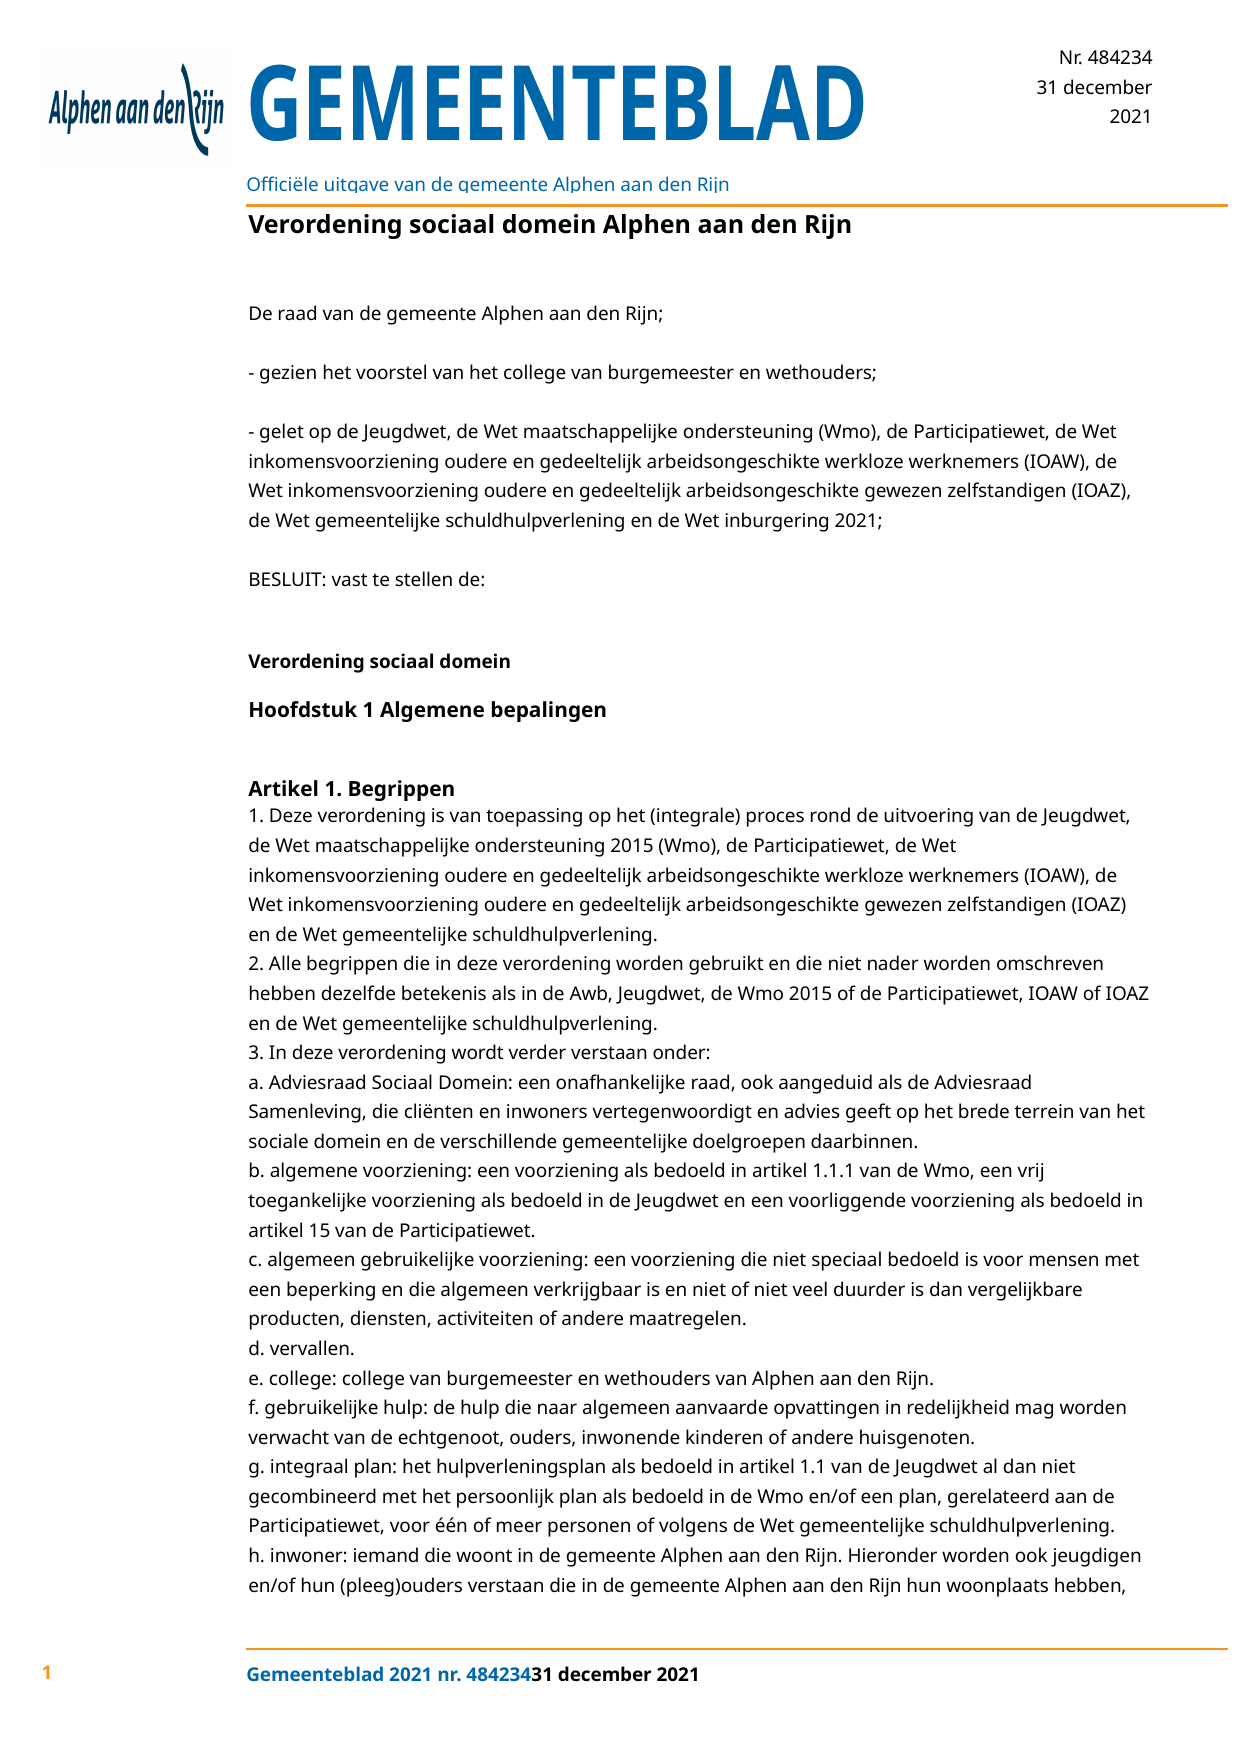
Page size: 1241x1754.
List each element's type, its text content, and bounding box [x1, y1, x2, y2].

text BESLUIT: vast te stellen de: [248, 566, 1152, 592]
text Verordening sociaal domein Alphen aan den Rijn [248, 207, 1152, 241]
text h. inwoner: iemand die woont in de gemeente Alphen aan den Rijn. Hieronder worden ook jeugdigen en/of hun (pleeg)ouders verstaan die in de gemeente Alphen aan den Rijn hun woonplaats hebben, [248, 1542, 1152, 1598]
text 1. Deze verordening is van toepassing op het (integrale) proces rond de uitvoering van de Jeugdwet, de Wet maatschappelijke ondersteuning 2015 (Wmo), de Participatiewet, de Wet inkomensvoorziening oudere en gedeeltelijk arbeidsongeschikte werkloze werknemers (IOAW), de Wet inkomensvoorziening oudere en gedeeltelijk arbeidsongeschikte gewezen zelfstandigen (IOAZ) en de Wet gemeentelijke schuldhulpverlening. [248, 803, 1152, 947]
text e. college: college van burgemeester en wethouders van Alphen aan den Rijn. [248, 1365, 1152, 1391]
picture [41, 47, 231, 172]
text d. vervallen. [248, 1335, 1152, 1361]
text De raad van de gemeente Alphen aan den Rijn; [248, 300, 1152, 326]
text - gelet op de Jeugdwet, de Wet maatschappelijke ondersteuning (Wmo), de Participatiewet, de Wet inkomensvoorziening oudere en gedeeltelijk arbeidsongeschikte werkloze werknemers (IOAW), de Wet inkomensvoorziening oudere en gedeeltelijk arbeidsongeschikte gewezen zelfstandigen (IOAZ), de Wet gemeentelijke schuldhulpverlening en de Wet inburgering 2021; [248, 418, 1152, 533]
text c. algemeen gebruikelijke voorziening: een voorziening die niet speciaal bedoeld is voor mensen met een beperking en die algemeen verkrijgbaar is en niet of niet veel duurder is dan vergelijkbare producten, diensten, activiteiten of andere maatregelen. [248, 1246, 1152, 1331]
text g. integraal plan: het hulpverleningsplan als bedoeld in artikel 1.1 van de Jeugdwet al dan niet gecombineerd met het persoonlijk plan als bedoeld in de Wmo en/of een plan, gerelateerd aan de Participatiewet, voor één of meer personen of volgens de Wet gemeentelijke schuldhulpverlening. [248, 1453, 1152, 1538]
text 3. In deze verordening wordt verder verstaan onder: [248, 1039, 1152, 1065]
text f. gebruikelijke hulp: de hulp die naar algemeen aanvaarde opvattingen in redelijkheid mag worden verwacht van de echtgenoot, ouders, inwonende kinderen of andere huisgenoten. [248, 1394, 1152, 1450]
text - gezien het voorstel van het college van burgemeester en wethouders; [248, 359, 1152, 385]
text Hoofdstuk 1 Algemene bepalingen [248, 695, 1152, 724]
text Verordening sociaal domein [248, 646, 1152, 674]
text a. Adviesraad Sociaal Domein: een onafhankelijke raad, ook aangeduid als de Adviesraad Samenleving, die cliënten en inwoners vertegenwoordigt en advies geeft op het brede terrein van het sociale domein en de verschillende gemeentelijke doelgroepen daarbinnen. [248, 1069, 1152, 1154]
text b. algemene voorziening: een voorziening als bedoeld in artikel 1.1.1 van de Wmo, een vrij toegankelijke voorziening als bedoeld in de Jeugdwet en een voorliggende voorziening als bedoeld in artikel 15 van de Participatiewet. [248, 1158, 1152, 1243]
text 2. Alle begrippen die in deze verordening worden gebruikt en die niet nader worden omschreven hebben dezelfde betekenis als in de Awb, Jeugdwet, de Wmo 2015 of de Participatiewet, IOAW of IOAZ en de Wet gemeentelijke schuldhulpverlening. [248, 951, 1152, 1036]
text Artikel 1. Begrippen [248, 774, 1152, 803]
